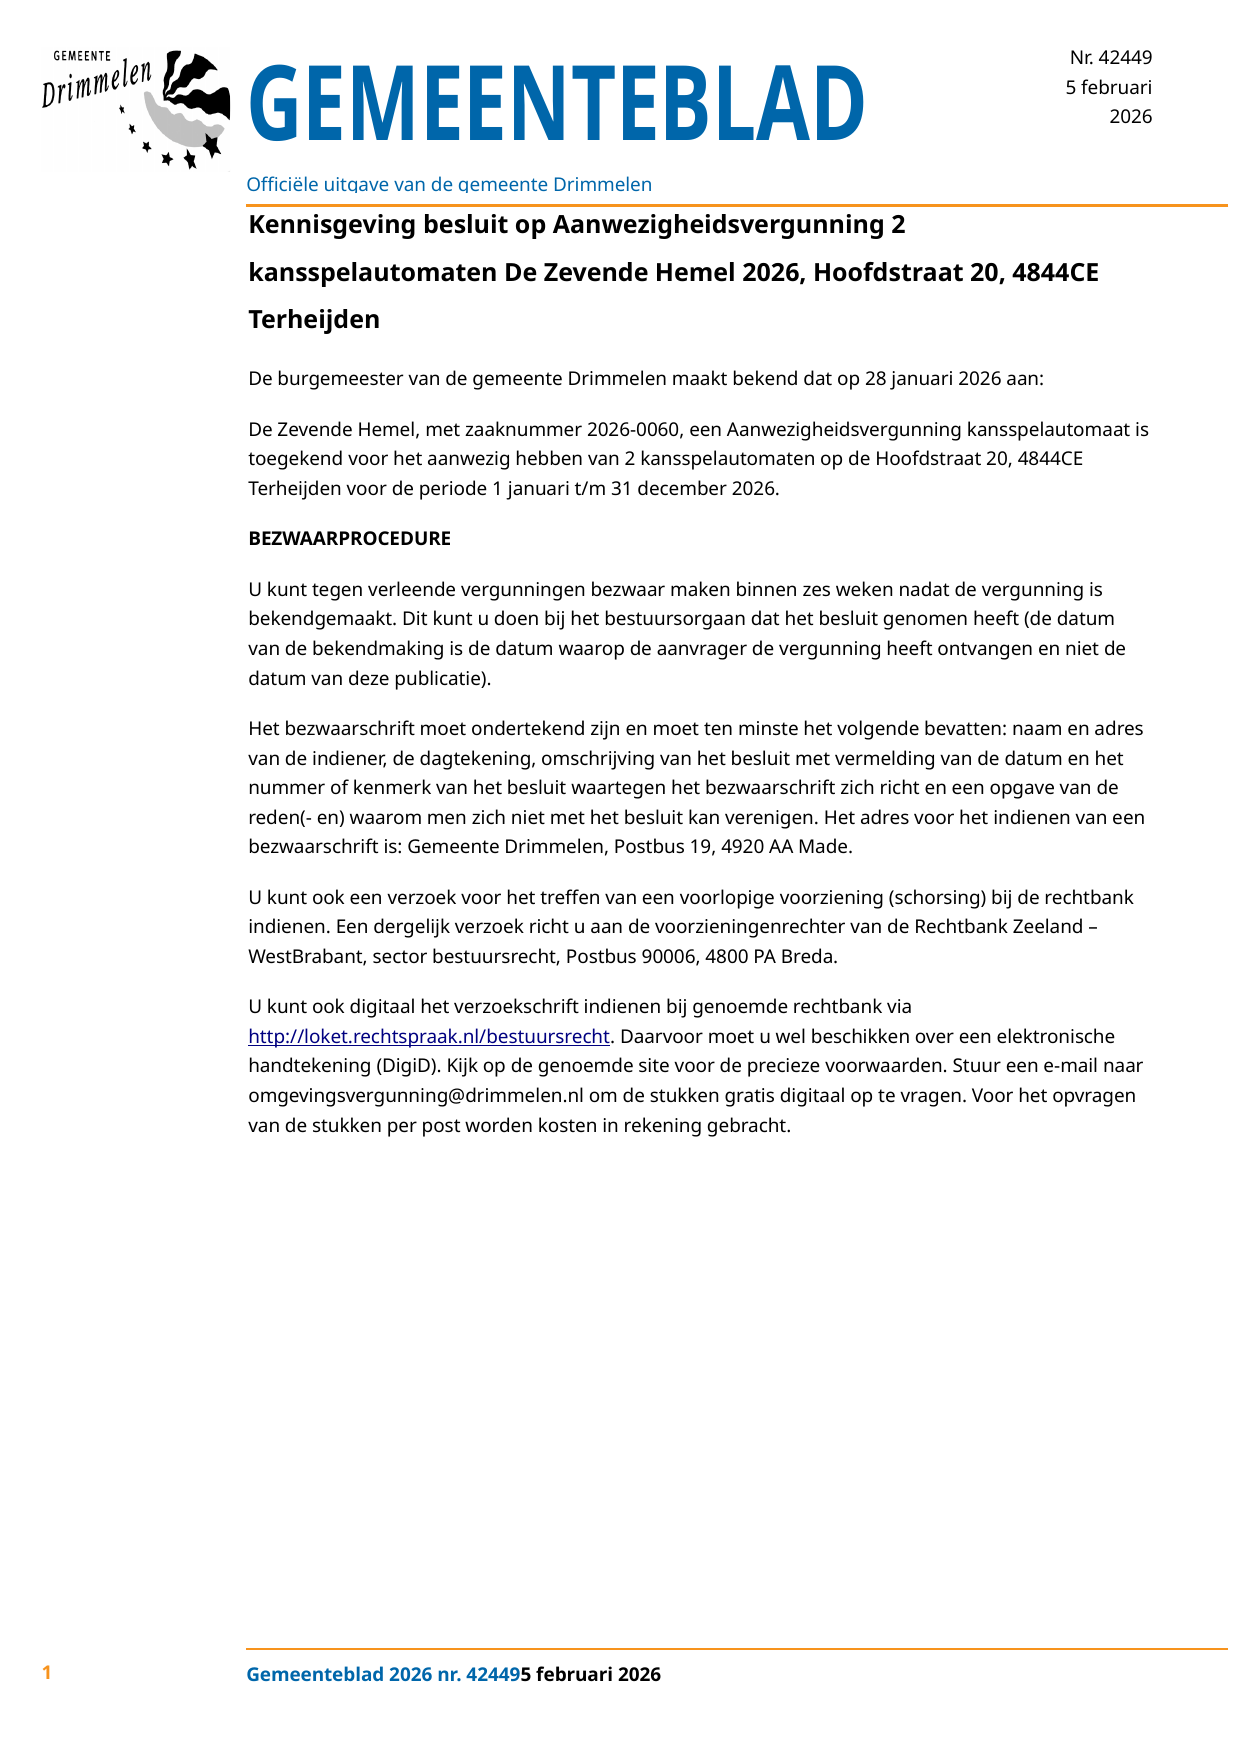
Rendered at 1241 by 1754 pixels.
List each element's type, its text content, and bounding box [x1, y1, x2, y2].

text U kunt tegen verleende vergunningen bezwaar maken binnen zes weken nadat de vergunning is bekendgemaakt. Dit kunt u doen bij het bestuursorgaan dat het besluit genomen heeft (de datum van de bekendmaking is de datum waarop de aanvrager de vergunning heeft ontvangen en niet de datum van deze publicatie). [248, 576, 1152, 690]
text Kennisgeving besluit op Aanwezigheidsvergunning 2 kansspelautomaten De Zevende Hemel 2026, Hoofdstraat 20, 4844CE Terheijden [248, 207, 1152, 336]
text De Zevende Hemel, met zaaknummer 2026-0060, een Aanwezigheidsvergunning kansspelautomaat is toegekend voor het aanwezig hebben van 2 kansspelautomaten op de Hoofdstraat 20, 4844CE Terheijden voor de periode 1 januari t/m 31 december 2026. [248, 416, 1152, 501]
text Het bezwaarschrift moet ondertekend zijn en moet ten minste het volgende bevatten: naam en adres van de indiener, de dagtekening, omschrijving van het besluit met vermelding van de datum en het nummer of kenmerk van het besluit waartegen het bezwaarschrift zich richt en een opgave van de reden(- en) waarom men zich niet met het besluit kan verenigen. Het adres voor het indienen van een bezwaarschrift is: Gemeente Drimmelen, Postbus 19, 4920 AA Made. [248, 715, 1152, 859]
text De burgemeester van de gemeente Drimmelen maakt bekend dat op 28 januari 2026 aan: [248, 366, 1152, 391]
text U kunt ook digitaal het verzoekschrift indienen bij genoemde rechtbank via http://loket.rechtspraak.nl/bestuursrecht. Daarvoor moet u wel beschikken over een elektronische handtekening (DigiD). Kijk op de genoemde site voor de precieze voorwaarden. Stuur een e-mail naar omgevingsvergunning@drimmelen.nl om de stukken gratis digitaal op te vragen. Voor het opvragen van de stukken per post worden kosten in rekening gebracht. [248, 993, 1152, 1137]
picture [41, 47, 231, 172]
text U kunt ook een verzoek voor het treffen van een voorlopige voorziening (schorsing) bij de rechtbank indienen. Een dergelijk verzoek richt u aan de voorzieningenrechter van de Rechtbank Zeeland – WestBrabant, sector bestuursrecht, Postbus 90006, 4800 PA Breda. [248, 884, 1152, 969]
text BEZWAARPROCEDURE [248, 526, 1152, 551]
